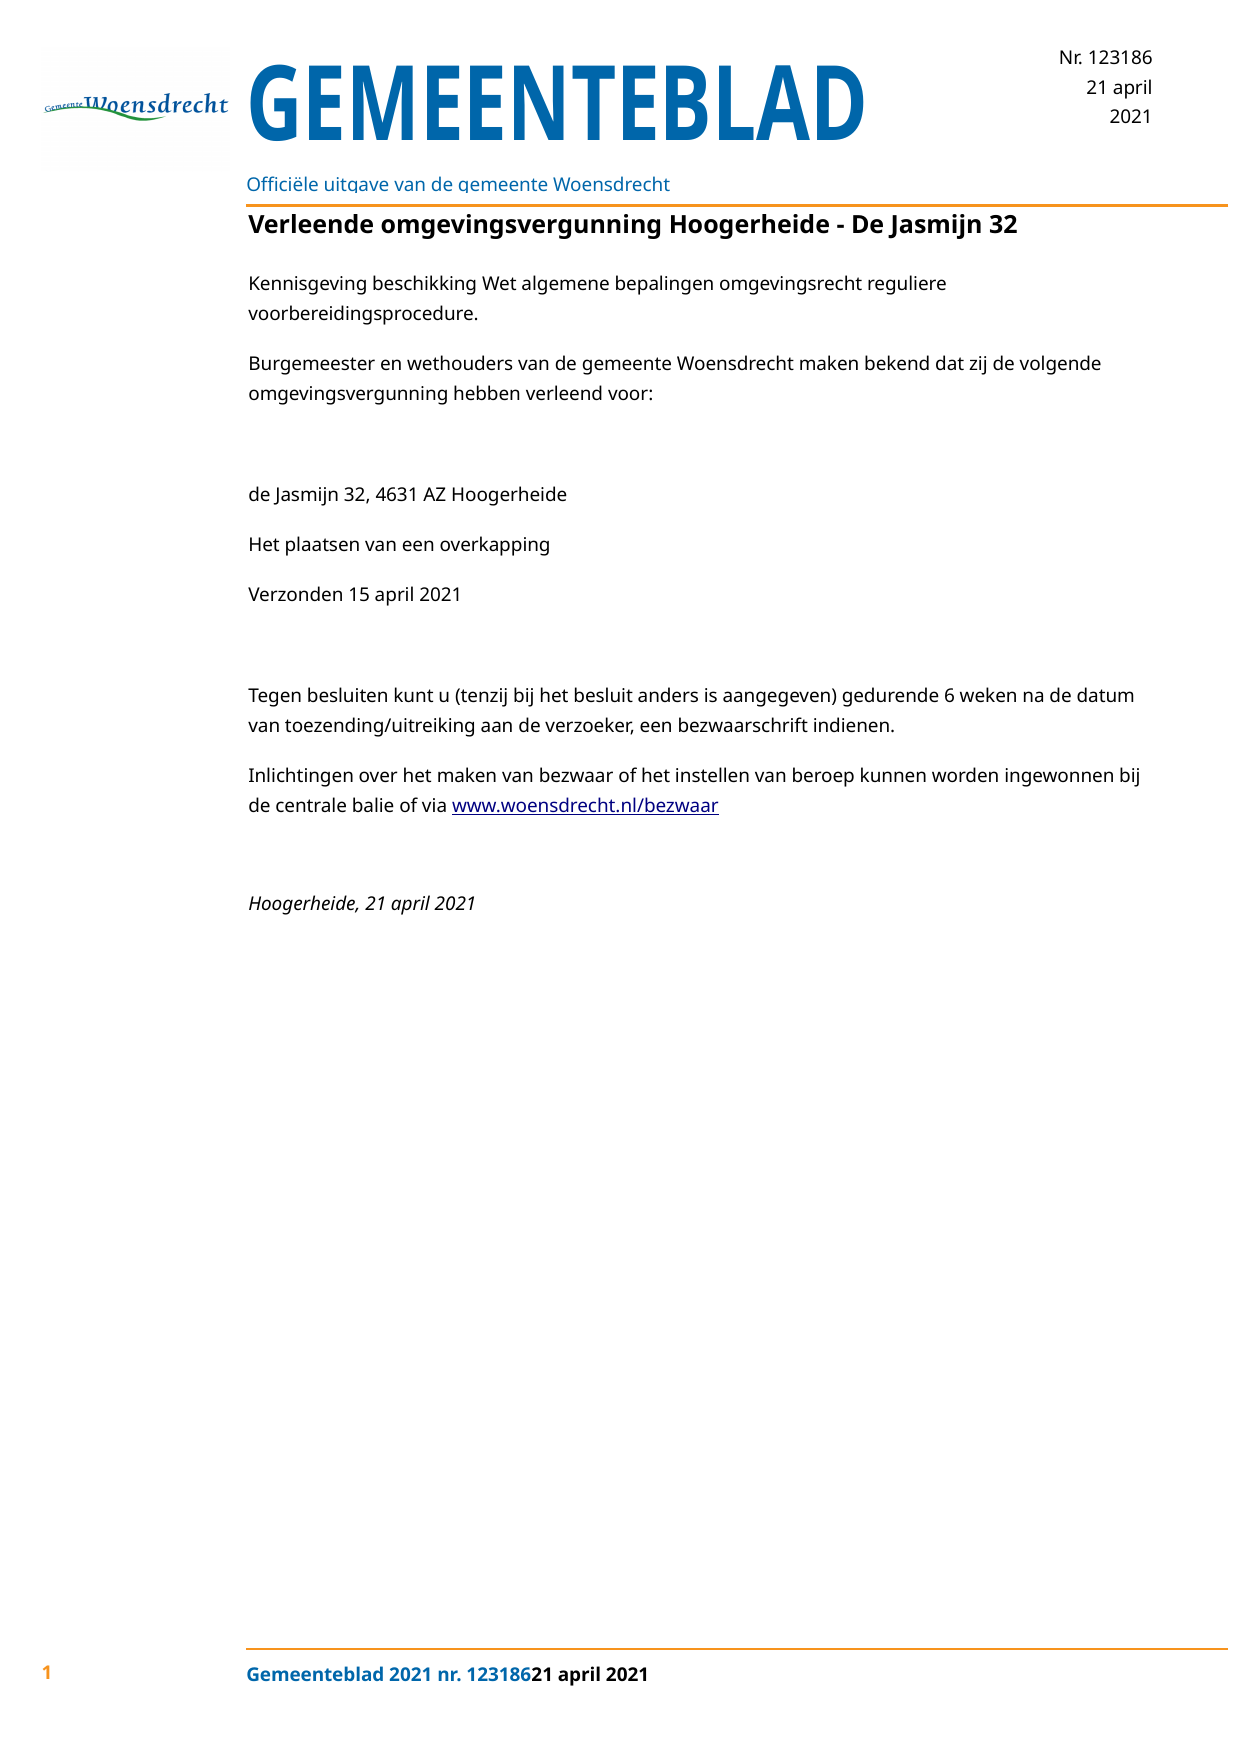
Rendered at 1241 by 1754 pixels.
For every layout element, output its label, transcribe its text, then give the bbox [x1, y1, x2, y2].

text Verzonden 15 april 2021 [248, 582, 1152, 607]
text Inlichtingen over het maken van bezwaar of het instellen van beroep kunnen worden ingewonnen bij de centrale balie of via www.woensdrecht.nl/bezwaar [248, 762, 1152, 818]
text Burgemeester en wethouders van de gemeente Woensdrecht maken bekend dat zij de volgende omgevingsvergunning hebben verleend voor: [248, 350, 1152, 406]
text Hoogerheide, 21 april 2021 [248, 890, 1152, 916]
text Tegen besluiten kunt u (tenzij bij het besluit anders is aangegeven) gedurende 6 weken na de datum van toezending/uitreiking aan de verzoeker, een bezwaarschrift indienen. [248, 682, 1152, 738]
text Het plaatsen van een overkapping [248, 531, 1152, 557]
text Verleende omgevingsvergunning Hoogerheide - De Jasmijn 32 [248, 207, 1152, 241]
picture [41, 47, 231, 172]
text de Jasmijn 32, 4631 AZ Hoogerheide [248, 481, 1152, 506]
text Kennisgeving beschikking Wet algemene bepalingen omgevingsrecht reguliere voorbereidingsprocedure. [248, 270, 1152, 326]
